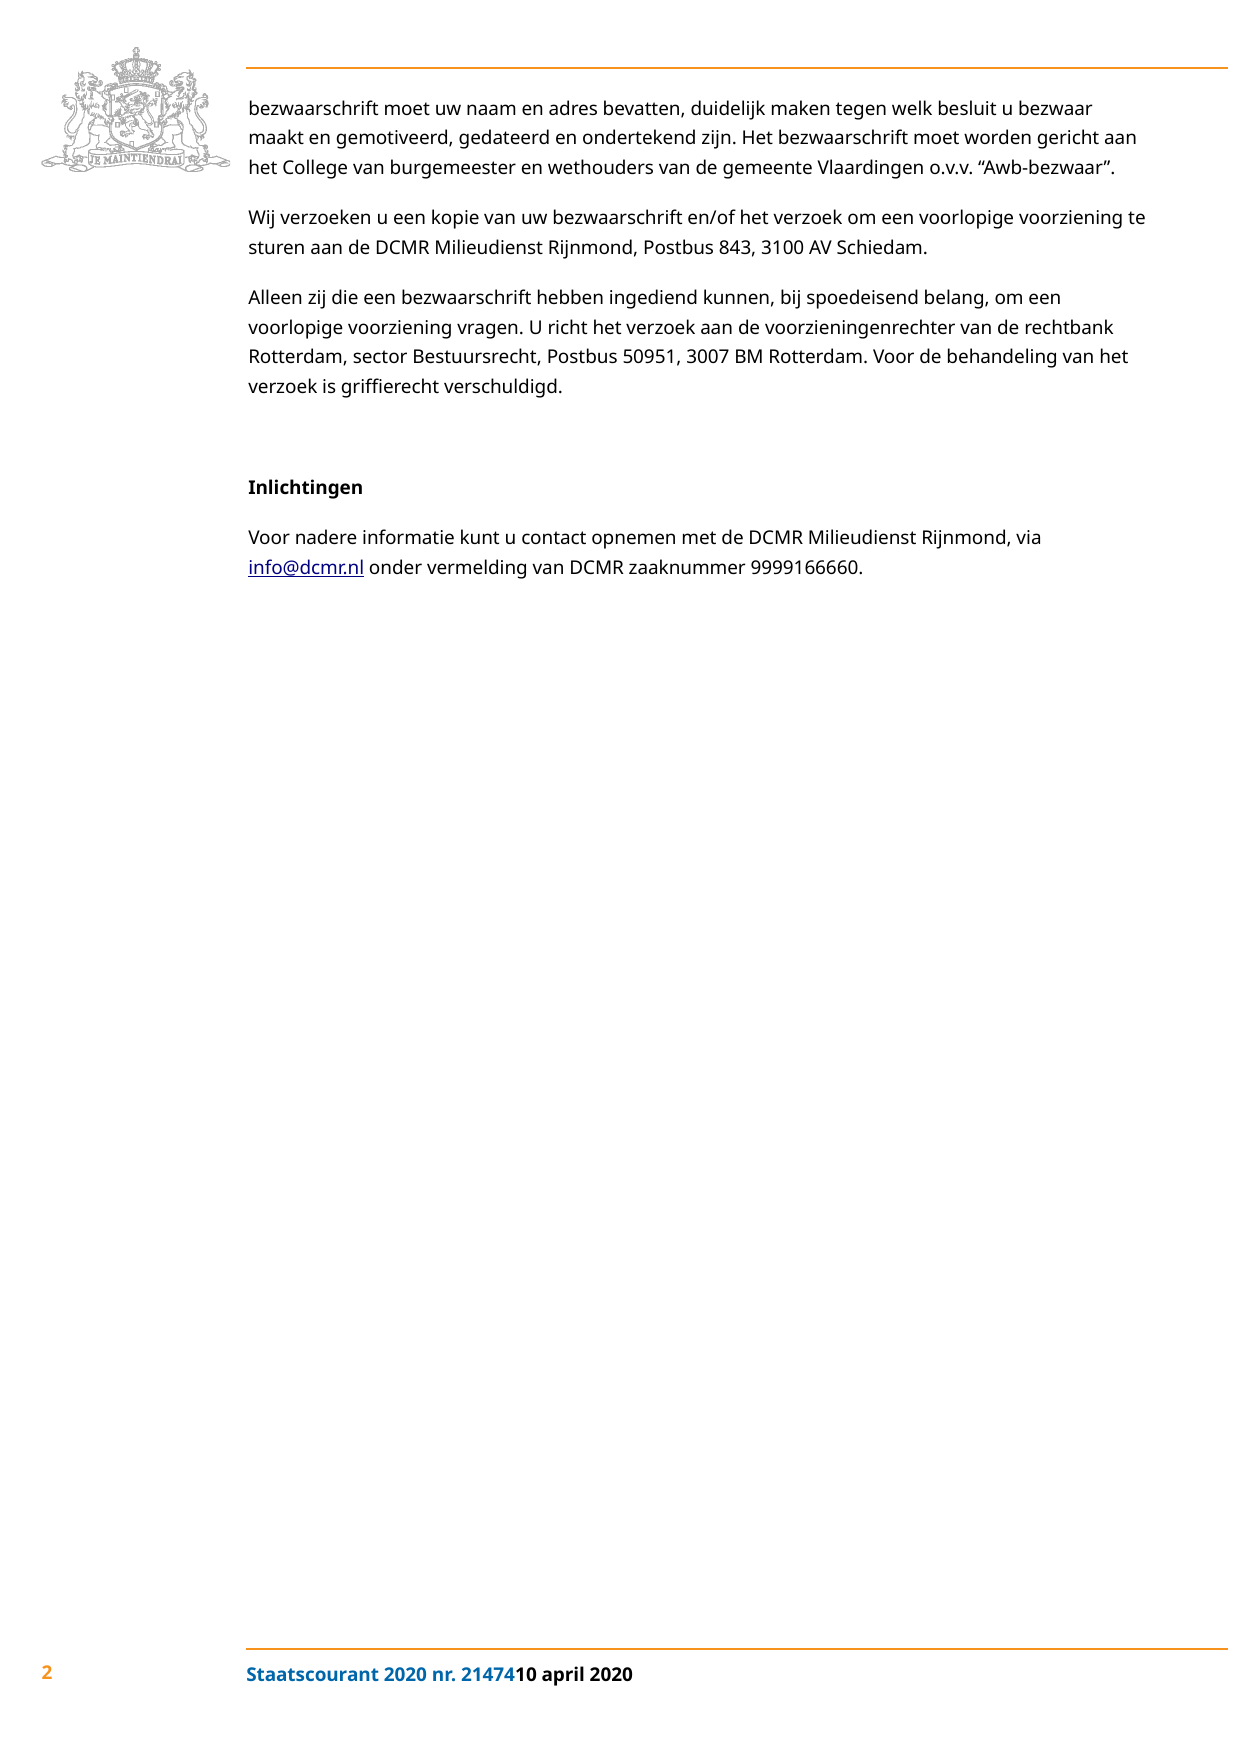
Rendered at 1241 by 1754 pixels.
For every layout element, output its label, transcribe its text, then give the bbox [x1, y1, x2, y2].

text Inlichtingen [248, 474, 1152, 500]
picture [41, 47, 231, 172]
text Voor nadere informatie kunt u contact opnemen met de DCMR Milieudienst Rijnmond, via info@dcmr.nl onder vermelding van DCMR zaaknummer 9999166660. [248, 524, 1152, 580]
text Alleen zij die een bezwaarschrift hebben ingediend kunnen, bij spoedeisend belang, om een voorlopige voorziening vragen. U richt het verzoek aan de voorzieningenrechter van de rechtbank Rotterdam, sector Bestuursrecht, Postbus 50951, 3007 BM Rotterdam. Voor de behandeling van het verzoek is griffierecht verschuldigd. [248, 284, 1152, 399]
text Wij verzoeken u een kopie van uw bezwaarschrift en/of het verzoek om een voorlopige voorziening te sturen aan de DCMR Milieudienst Rijnmond, Postbus 843, 3100 AV Schiedam. [248, 204, 1152, 260]
text bezwaarschrift moet uw naam en adres bevatten, duidelijk maken tegen welk besluit u bezwaar maakt en gemotiveerd, gedateerd en ondertekend zijn. Het bezwaarschrift moet worden gericht aan het College van burgemeester en wethouders van de gemeente Vlaardingen o.v.v. “Awb-bezwaar”. [248, 95, 1152, 180]
